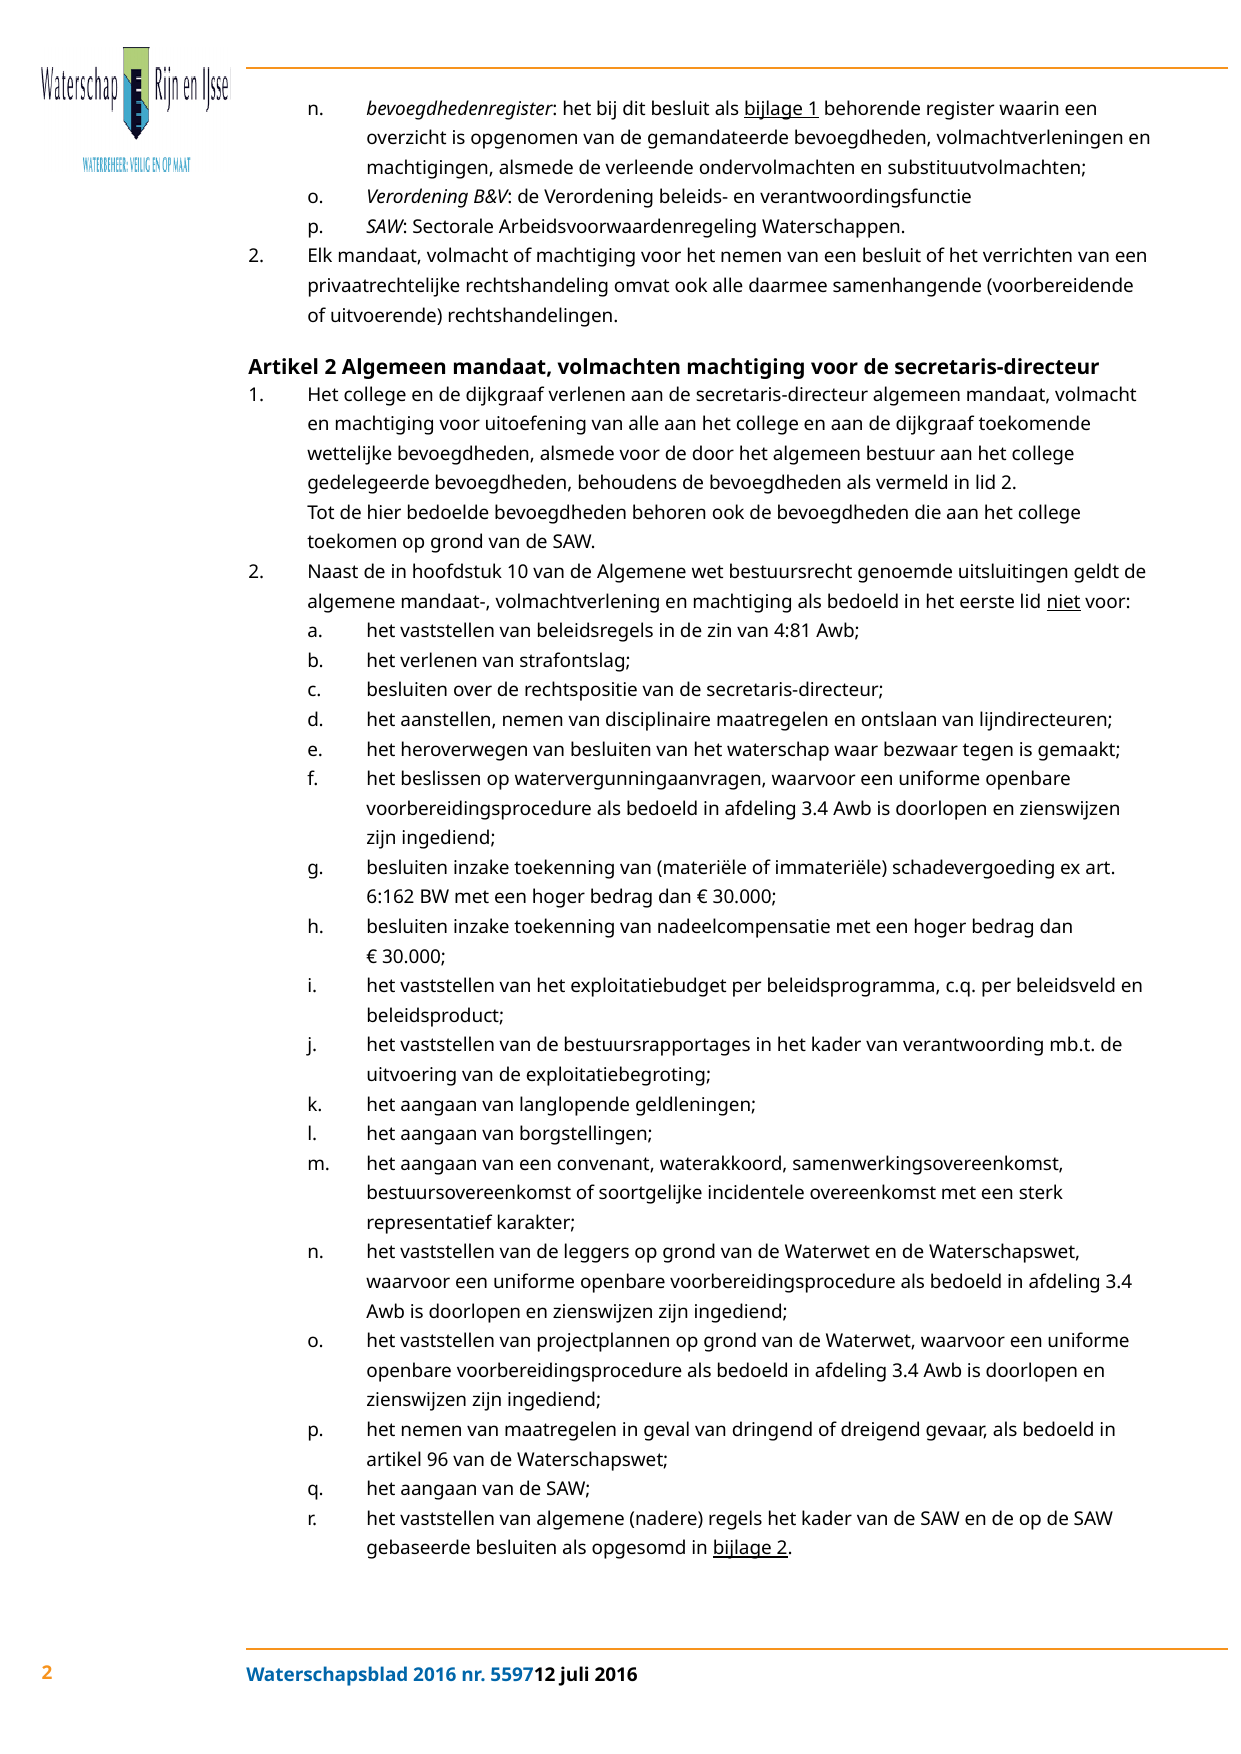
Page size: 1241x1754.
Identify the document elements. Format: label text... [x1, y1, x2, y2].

list het verlenen van strafontslag; [307, 647, 1152, 673]
list het vaststellen van de leggers op grond van de Waterwet en de Waterschapswet, waarvoor een uniforme openbare voorbereidingsprocedure als bedoeld in afdeling 3.4 Awb is doorlopen en zienswijzen zijn ingediend; [307, 1239, 1152, 1323]
list het vaststellen van algemene (nadere) regels het kader van de SAW en de op de SAW gebaseerde besluiten als opgesomd in bijlage 2. [307, 1505, 1152, 1560]
list Het college en de dijkgraaf verlenen aan de secretaris-directeur algemeen mandaat, volmacht en machtiging voor uitoefening van alle aan het college en aan de dijkgraaf toekomende wettelijke bevoegdheden, alsmede voor de door het algemeen bestuur aan het college gedelegeerde bevoegdheden, behoudens de bevoegdheden als vermeld in lid 2. [248, 381, 1152, 495]
list Naast de in hoofdstuk 10 van de Algemene wet bestuursrecht genoemde uitsluitingen geldt de algemene mandaat-, volmachtverlening en machtiging als bedoeld in het eerste lid niet voor: [248, 558, 1152, 613]
list SAW: Sectorale Arbeidsvoorwaardenregeling Waterschappen. [307, 213, 1152, 239]
list het aangaan van langlopende geldleningen; [307, 1091, 1152, 1116]
list het heroverwegen van besluiten van het waterschap waar bezwaar tegen is gemaakt; [307, 736, 1152, 761]
list het aanstellen, nemen van disciplinaire maatregelen en ontslaan van lijndirecteuren; [307, 706, 1152, 732]
list bevoegdhedenregister: het bij dit besluit als bijlage 1 behorende register waarin een overzicht is opgenomen van de gemandateerde bevoegdheden, volmachtverleningen en machtigingen, alsmede de verleende ondervolmachten en substituutvolmachten; [307, 95, 1152, 180]
list het vaststellen van projectplannen op grond van de Waterwet, waarvoor een uniforme openbare voorbereidingsprocedure als bedoeld in afdeling 3.4 Awb is doorlopen en zienswijzen zijn ingediend; [307, 1327, 1152, 1412]
list besluiten inzake toekenning van nadeelcompensatie met een hoger bedrag dan € 30.000; [307, 913, 1152, 968]
list Verordening B&V: de Verordening beleids- en verantwoordingsfunctie [307, 183, 1152, 209]
list besluiten inzake toekenning van (materiële of immateriële) schadevergoeding ex art. 6:162 BW met een hoger bedrag dan € 30.000; [307, 854, 1152, 909]
list het aangaan van borgstellingen; [307, 1120, 1152, 1146]
list Elk mandaat, volmacht of machtiging voor het nemen van een besluit of het verrichten van een privaatrechtelijke rechtshandeling omvat ook alle daarmee samenhangende (voorbereidende of uitvoerende) rechtshandelingen. [248, 243, 1152, 328]
list het nemen van maatregelen in geval van dringend of dreigend gevaar, als bedoeld in artikel 96 van de Waterschapswet; [307, 1416, 1152, 1471]
text Artikel 2 Algemeen mandaat, volmachten machtiging voor de secretaris-directeur [248, 352, 1152, 381]
list Tot de hier bedoelde bevoegdheden behoren ook de bevoegdheden die aan het college toekomen op grond van de SAW. [248, 499, 1152, 554]
list besluiten over de rechtspositie van de secretaris-directeur; [307, 677, 1152, 702]
picture [41, 47, 231, 172]
list het vaststellen van beleidsregels in de zin van 4:81 Awb; [307, 617, 1152, 643]
list het aangaan van de SAW; [307, 1475, 1152, 1501]
list het vaststellen van het exploitatiebudget per beleidsprogramma, c.q. per beleidsveld en beleidsproduct; [307, 972, 1152, 1028]
list het vaststellen van de bestuursrapportages in het kader van verantwoording mb.t. de uitvoering van de exploitatiebegroting; [307, 1032, 1152, 1087]
list het aangaan van een convenant, waterakkoord, samenwerkingsovereenkomst, bestuursovereenkomst of soortgelijke incidentele overeenkomst met een sterk representatief karakter; [307, 1150, 1152, 1235]
list het beslissen op watervergunningaanvragen, waarvoor een uniforme openbare voorbereidingsprocedure als bedoeld in afdeling 3.4 Awb is doorlopen en zienswijzen zijn ingediend; [307, 765, 1152, 850]
